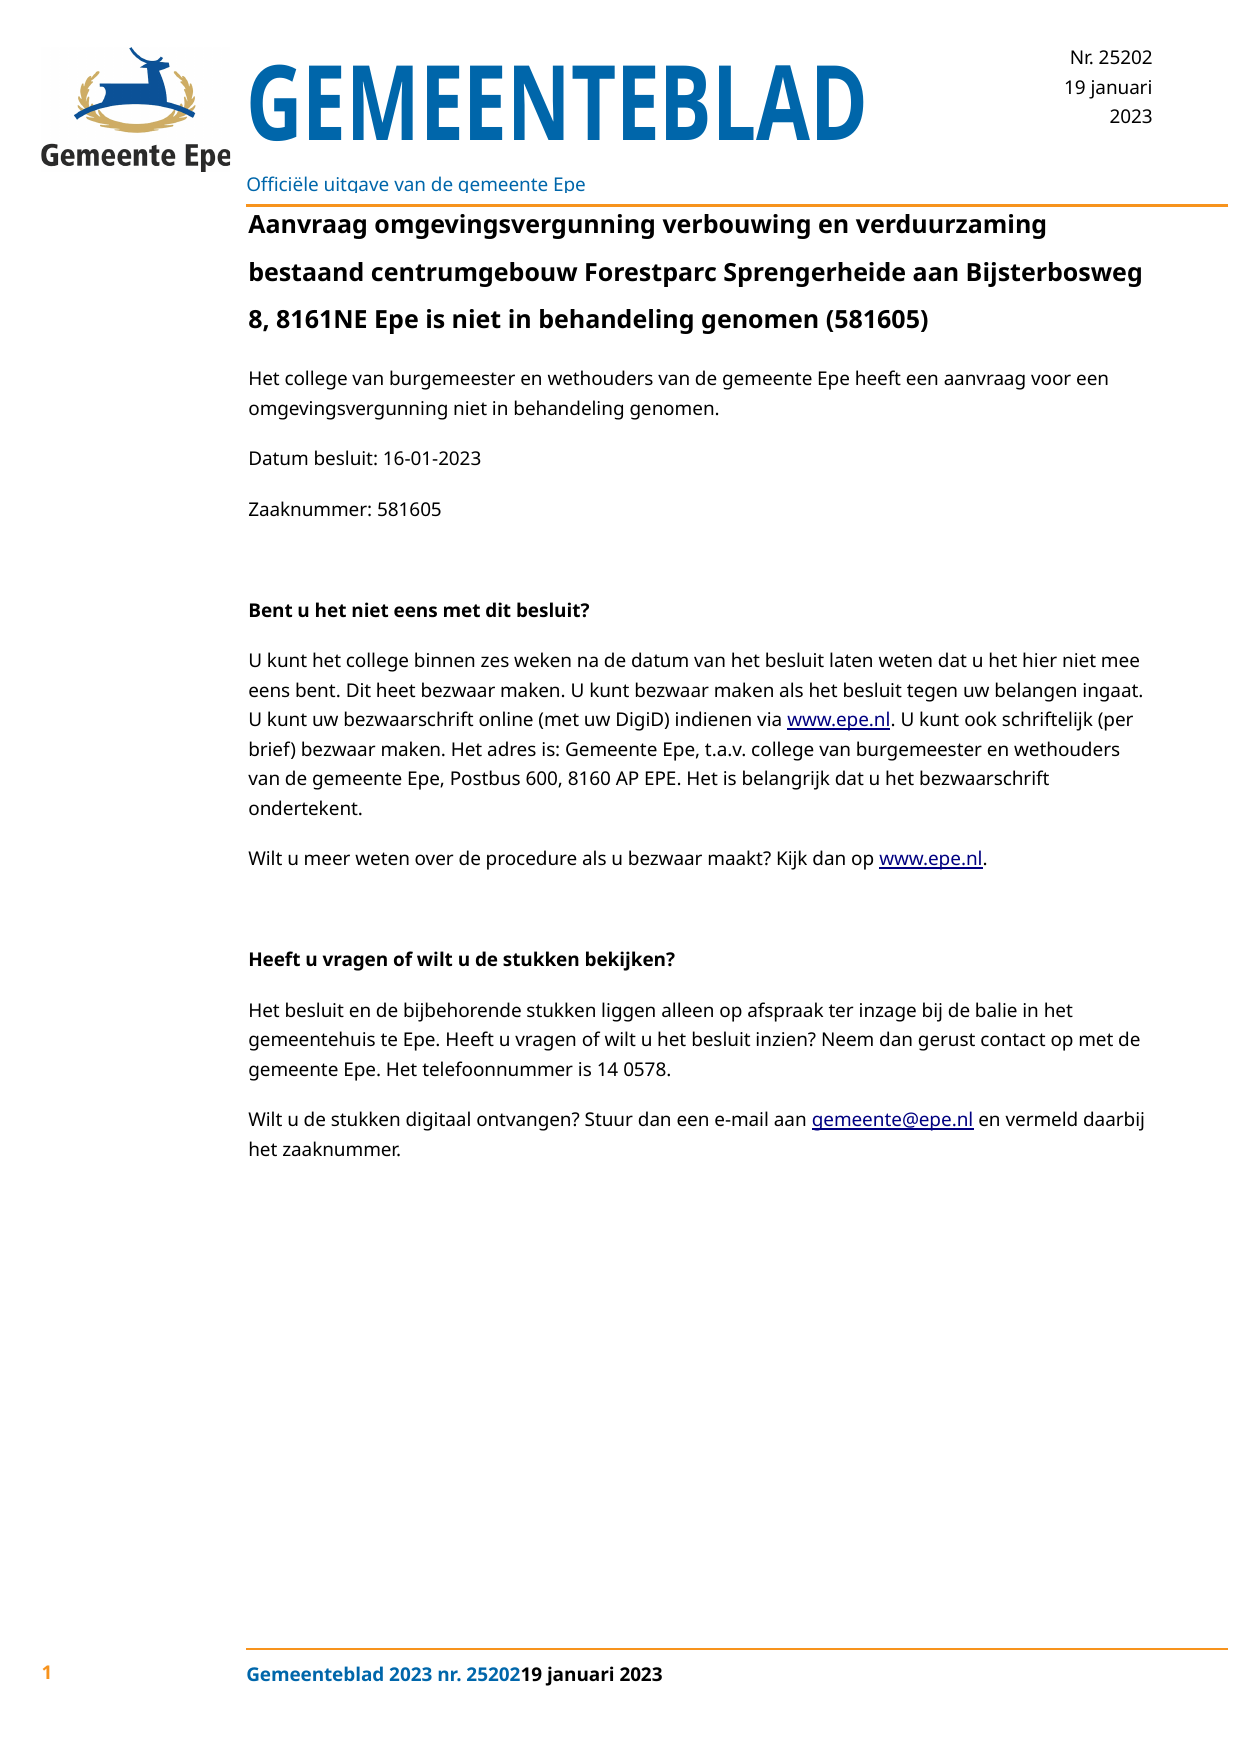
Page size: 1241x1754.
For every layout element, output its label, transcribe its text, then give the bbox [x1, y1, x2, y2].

text U kunt het college binnen zes weken na de datum van het besluit laten weten dat u het hier niet mee eens bent. Dit heet bezwaar maken. U kunt bezwaar maken als het besluit tegen uw belangen ingaat. U kunt uw bezwaarschrift online (met uw DigiD) indienen via www.epe.nl. U kunt ook schriftelijk (per brief) bezwaar maken. Het adres is: Gemeente Epe, t.a.v. college van burgemeester en wethouders van de gemeente Epe, Postbus 600, 8160 AP EPE. Het is belangrijk dat u het bezwaarschrift ondertekent. [248, 647, 1152, 821]
text Zaaknummer: 581605 [248, 496, 1152, 522]
text Wilt u de stukken digitaal ontvangen? Stuur dan een e-mail aan gemeente@epe.nl en vermeld daarbij het zaaknummer. [248, 1106, 1152, 1162]
text Datum besluit: 16-01-2023 [248, 446, 1152, 471]
text Het college van burgemeester en wethouders van de gemeente Epe heeft een aanvraag voor een omgevingsvergunning niet in behandeling genomen. [248, 366, 1152, 421]
text Het besluit en de bijbehorende stukken liggen alleen op afspraak ter inzage bij de balie in het gemeentehuis te Epe. Heeft u vragen of wilt u het besluit inzien? Neem dan gerust contact op met de gemeente Epe. Het telefoonnummer is 14 0578. [248, 997, 1152, 1082]
picture [41, 47, 231, 172]
text Wilt u meer weten over de procedure als u bezwaar maakt? Kijk dan op www.epe.nl. [248, 846, 1152, 871]
text Aanvraag omgevingsvergunning verbouwing en verduurzaming bestaand centrumgebouw Forestparc Sprengerheide aan Bijsterbosweg 8, 8161NE Epe is niet in behandeling genomen (581605) [248, 207, 1152, 336]
text Bent u het niet eens met dit besluit? [248, 597, 1152, 622]
text Heeft u vragen of wilt u de stukken bekijken? [248, 946, 1152, 972]
